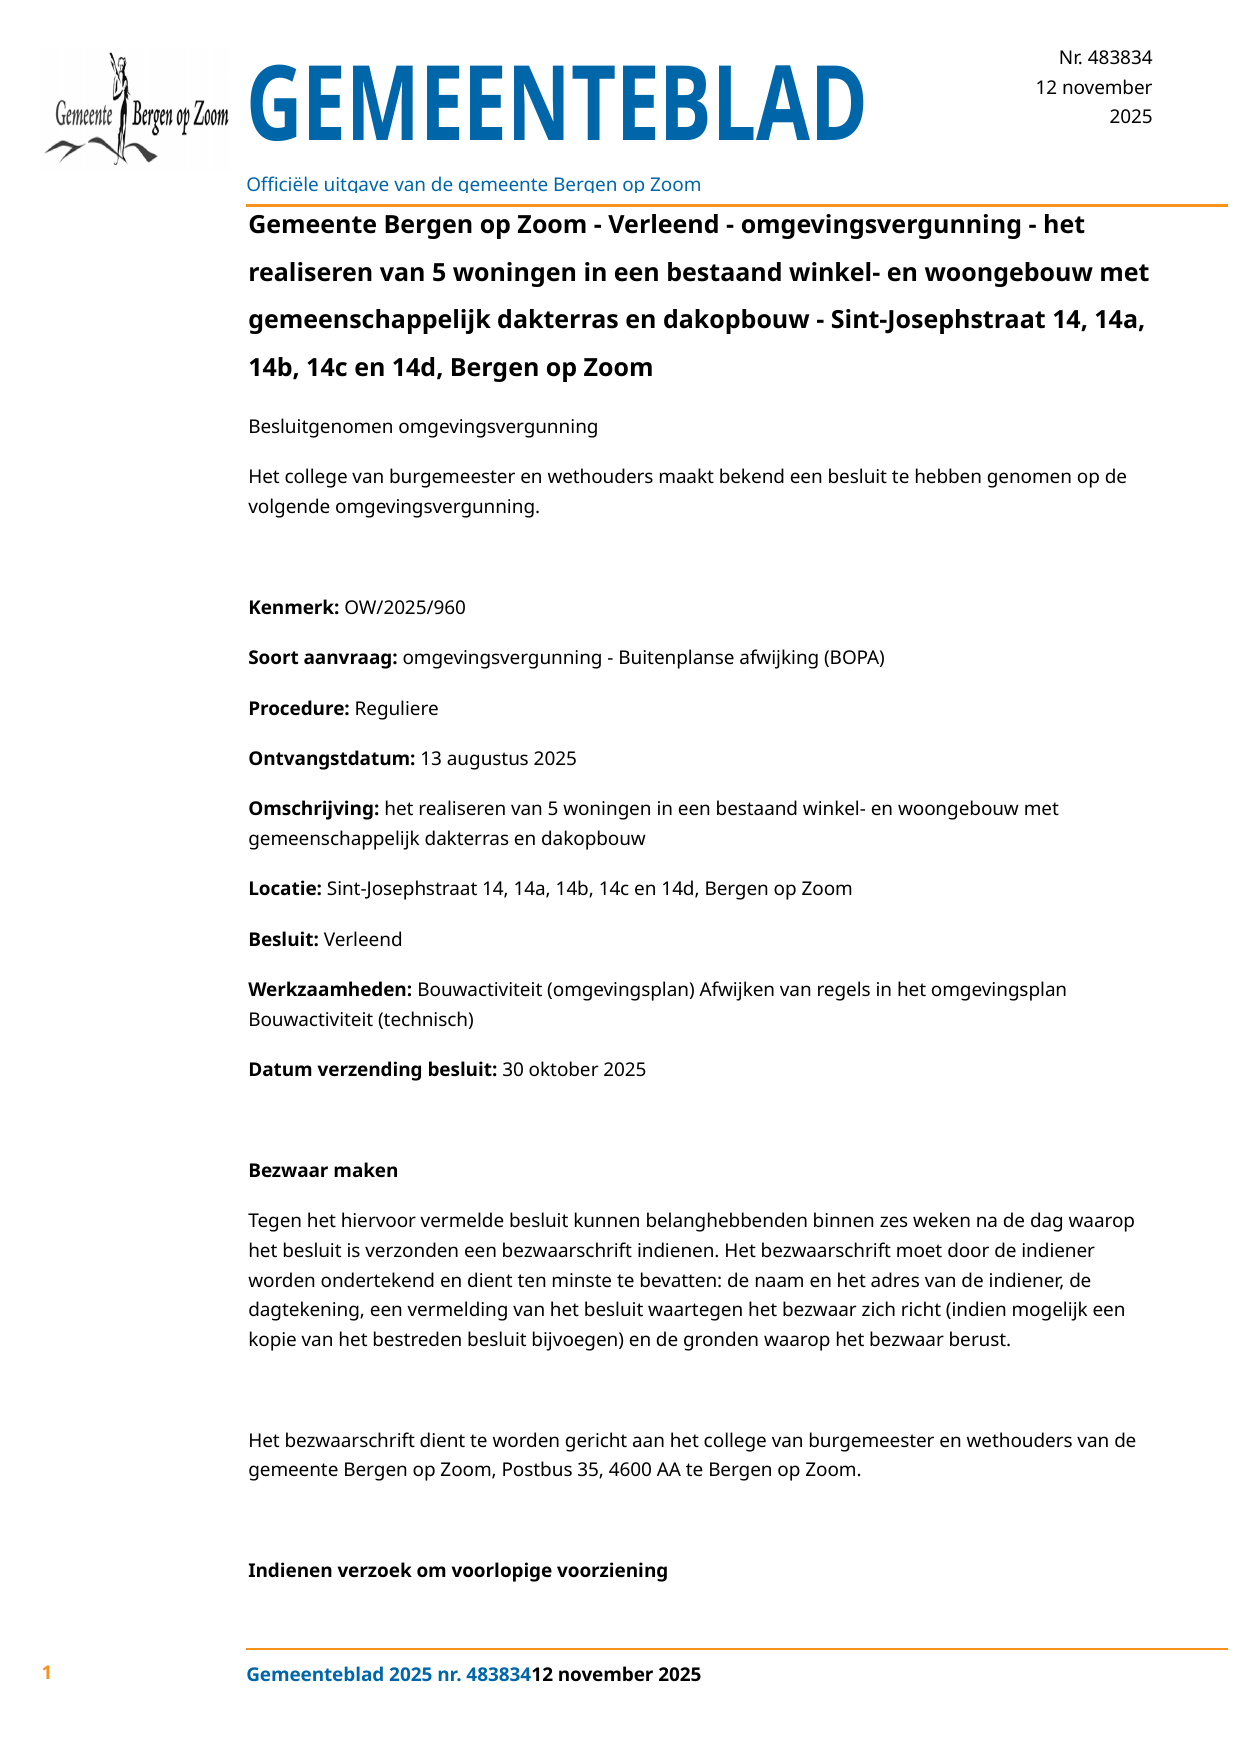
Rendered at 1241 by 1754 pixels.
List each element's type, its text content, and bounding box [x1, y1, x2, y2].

text Besluitgenomen omgevingsvergunning [248, 413, 1152, 439]
picture [41, 47, 231, 172]
text Tegen het hiervoor vermelde besluit kunnen belanghebbenden binnen zes weken na de dag waarop het besluit is verzonden een bezwaarschrift indienen. Het bezwaarschrift moet door de indiener worden ondertekend en dient ten minste te bevatten: de naam en het adres van de indiener, de dagtekening, een vermelding van het besluit waartegen het bezwaar zich richt (indien mogelijk een kopie van het bestreden besluit bijvoegen) en de gronden waarop het bezwaar berust. [248, 1208, 1152, 1352]
text Gemeente Bergen op Zoom - Verleend - omgevingsvergunning - het realiseren van 5 woningen in een bestaand winkel- en woongebouw met gemeenschappelijk dakterras en dakopbouw - Sint-Josephstraat 14, 14a, 14b, 14c en 14d, Bergen op Zoom [248, 207, 1152, 384]
text Indienen verzoek om voorlopige voorziening [248, 1557, 1152, 1583]
text Datum verzending besluit: 30 oktober 2025 [248, 1056, 1152, 1082]
text Procedure: Reguliere [248, 695, 1152, 721]
text Besluit: Verleend [248, 926, 1152, 952]
text Kenmerk: OW/2025/960 [248, 594, 1152, 620]
text Bezwaar maken [248, 1157, 1152, 1183]
text Ontvangstdatum: 13 augustus 2025 [248, 745, 1152, 771]
text Het bezwaarschrift dient te worden gericht aan het college van burgemeester en wethouders van de gemeente Bergen op Zoom, Postbus 35, 4600 AA te Bergen op Zoom. [248, 1427, 1152, 1482]
text Locatie: Sint-Josephstraat 14, 14a, 14b, 14c en 14d, Bergen op Zoom [248, 876, 1152, 901]
text Omschrijving: het realiseren van 5 woningen in een bestaand winkel- en woongebouw met gemeenschappelijk dakterras en dakopbouw [248, 796, 1152, 851]
text Werkzaamheden: Bouwactiviteit (omgevingsplan) Afwijken van regels in het omgevingsplan Bouwactiviteit (technisch) [248, 976, 1152, 1032]
text Soort aanvraag: omgevingsvergunning - Buitenplanse afwijking (BOPA) [248, 644, 1152, 670]
text Het college van burgemeester en wethouders maakt bekend een besluit te hebben genomen op de volgende omgevingsvergunning. [248, 463, 1152, 519]
